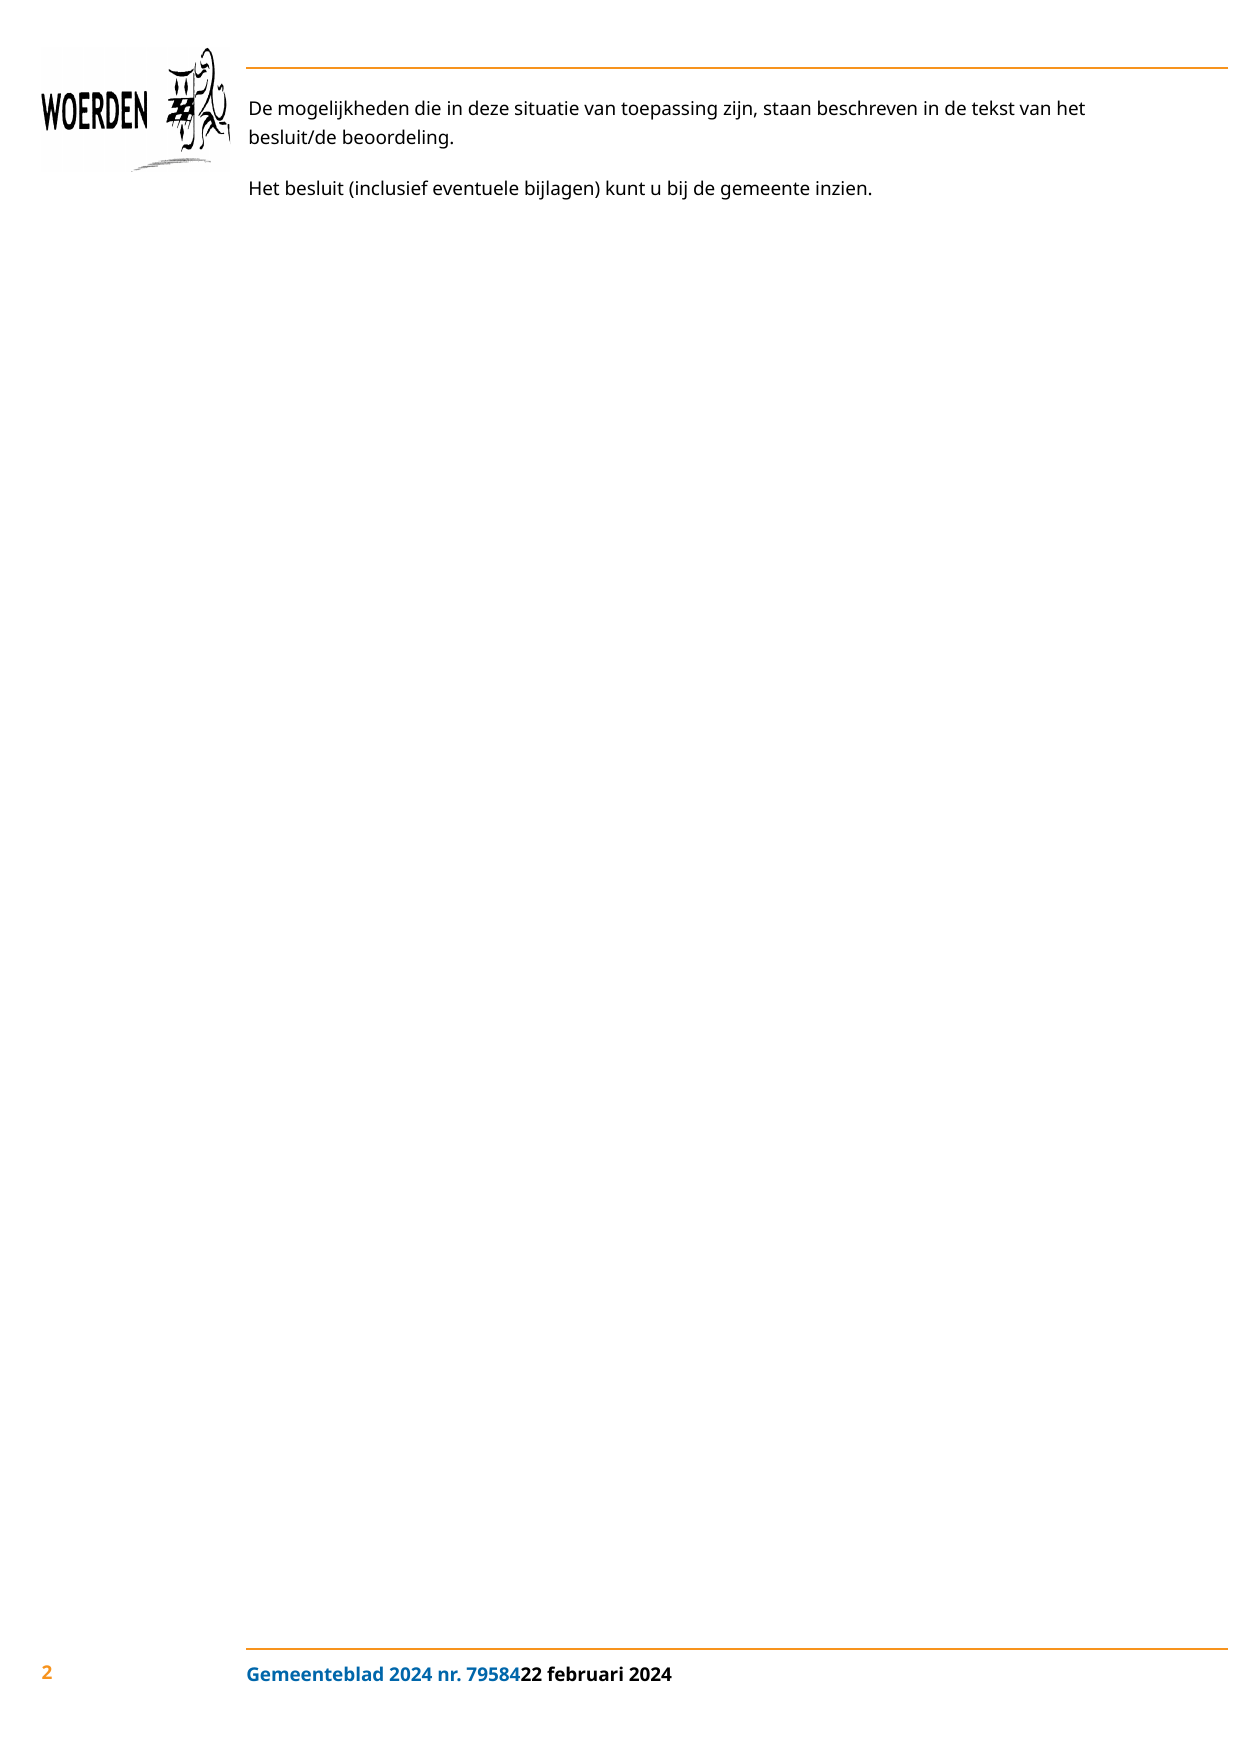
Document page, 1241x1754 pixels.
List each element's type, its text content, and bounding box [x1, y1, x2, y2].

picture [41, 47, 231, 172]
text De mogelijkheden die in deze situatie van toepassing zijn, staan beschreven in de tekst van het besluit/de beoordeling. [248, 95, 1152, 150]
text Het besluit (inclusief eventuele bijlagen) kunt u bij de gemeente inzien. [248, 175, 1152, 201]
